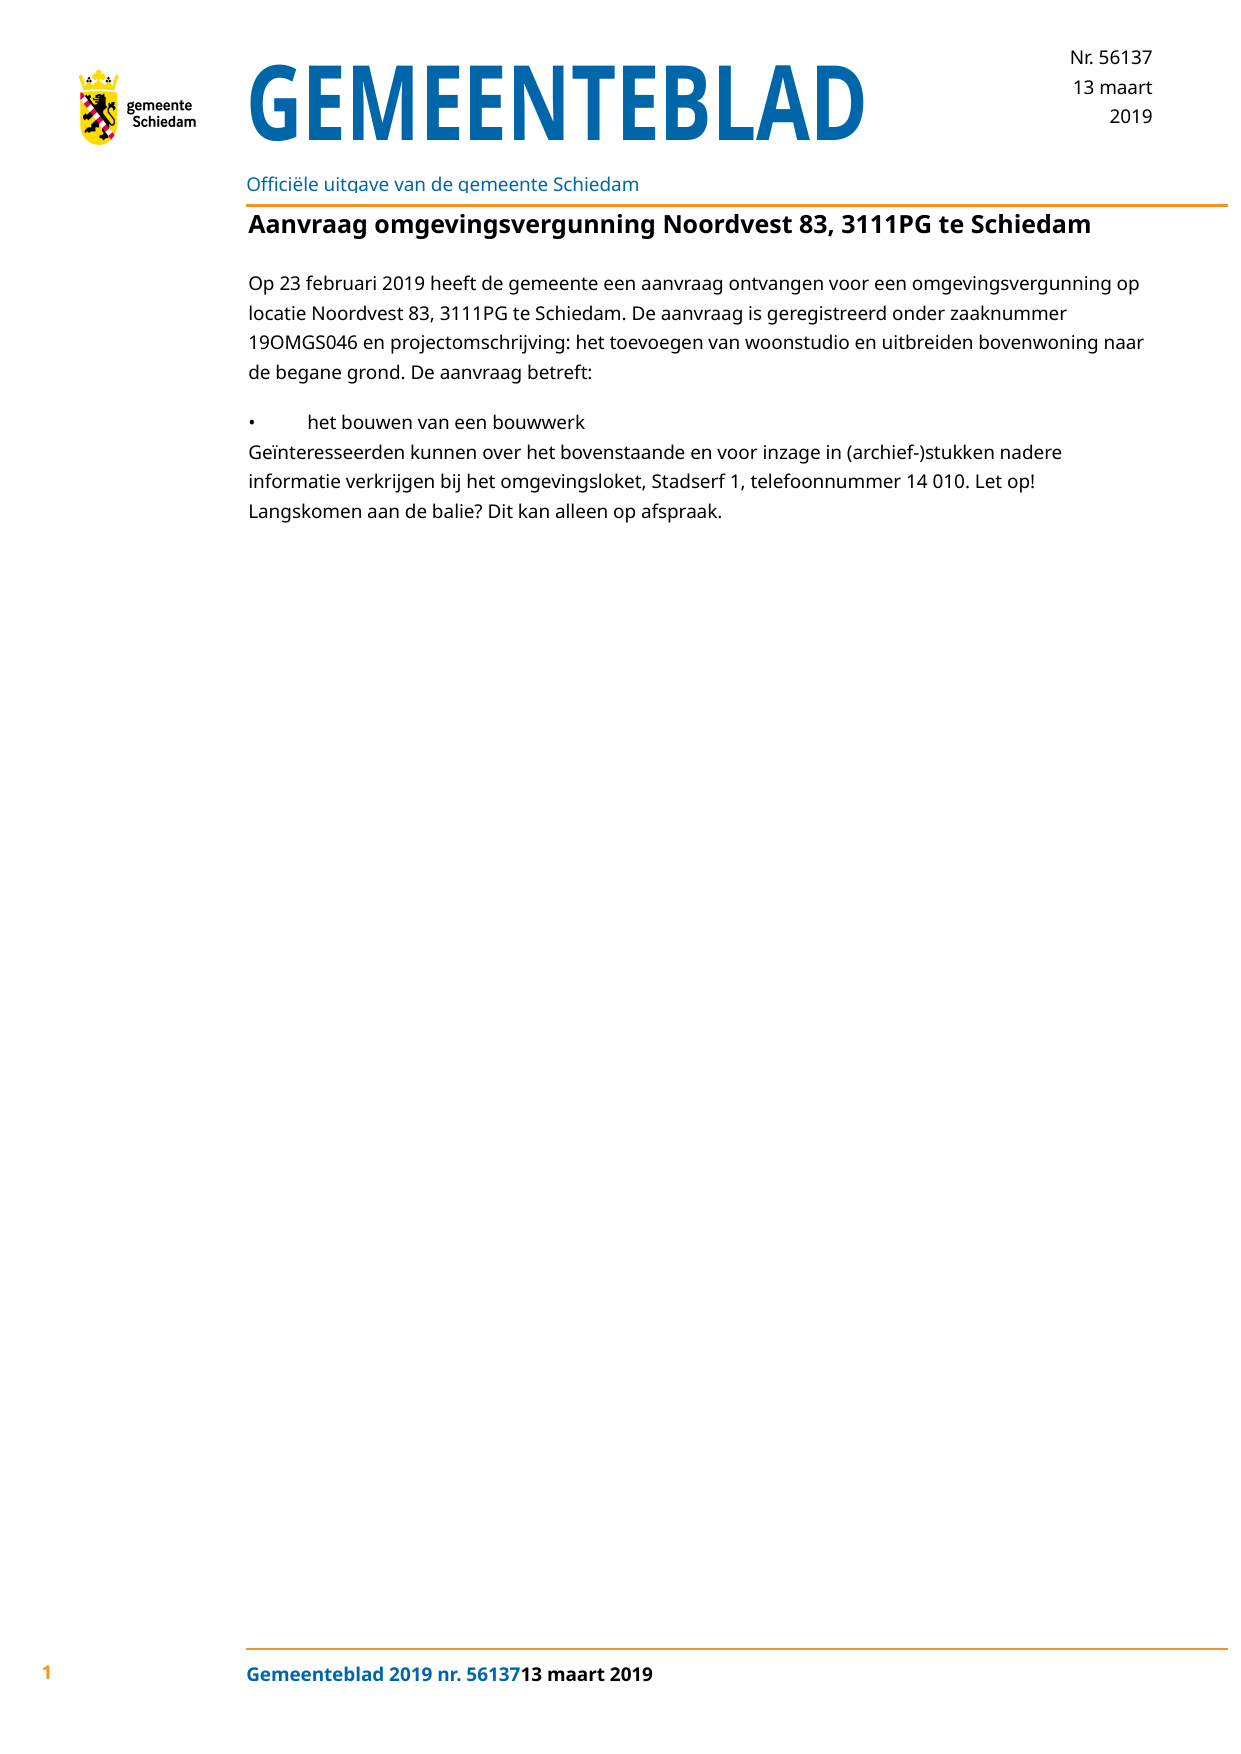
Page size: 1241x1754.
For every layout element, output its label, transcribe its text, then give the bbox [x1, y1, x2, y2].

picture [41, 47, 231, 172]
text Geïnteresseerden kunnen over het bovenstaande en voor inzage in (archief-)stukken nadere informatie verkrijgen bij het omgevingsloket, Stadserf 1, telefoonnummer 14 010. Let op! Langskomen aan de balie? Dit kan alleen op afspraak. [248, 439, 1152, 524]
text Op 23 februari 2019 heeft de gemeente een aanvraag ontvangen voor een omgevingsvergunning op locatie Noordvest 83, 3111PG te Schiedam. De aanvraag is geregistreerd onder zaaknummer 19OMGS046 en projectomschrijving: het toevoegen van woonstudio en uitbreiden bovenwoning naar de begane grond. De aanvraag betreft: [248, 270, 1152, 385]
list het bouwen van een bouwwerk [248, 409, 1152, 435]
text Aanvraag omgevingsvergunning Noordvest 83, 3111PG te Schiedam [248, 207, 1152, 241]
